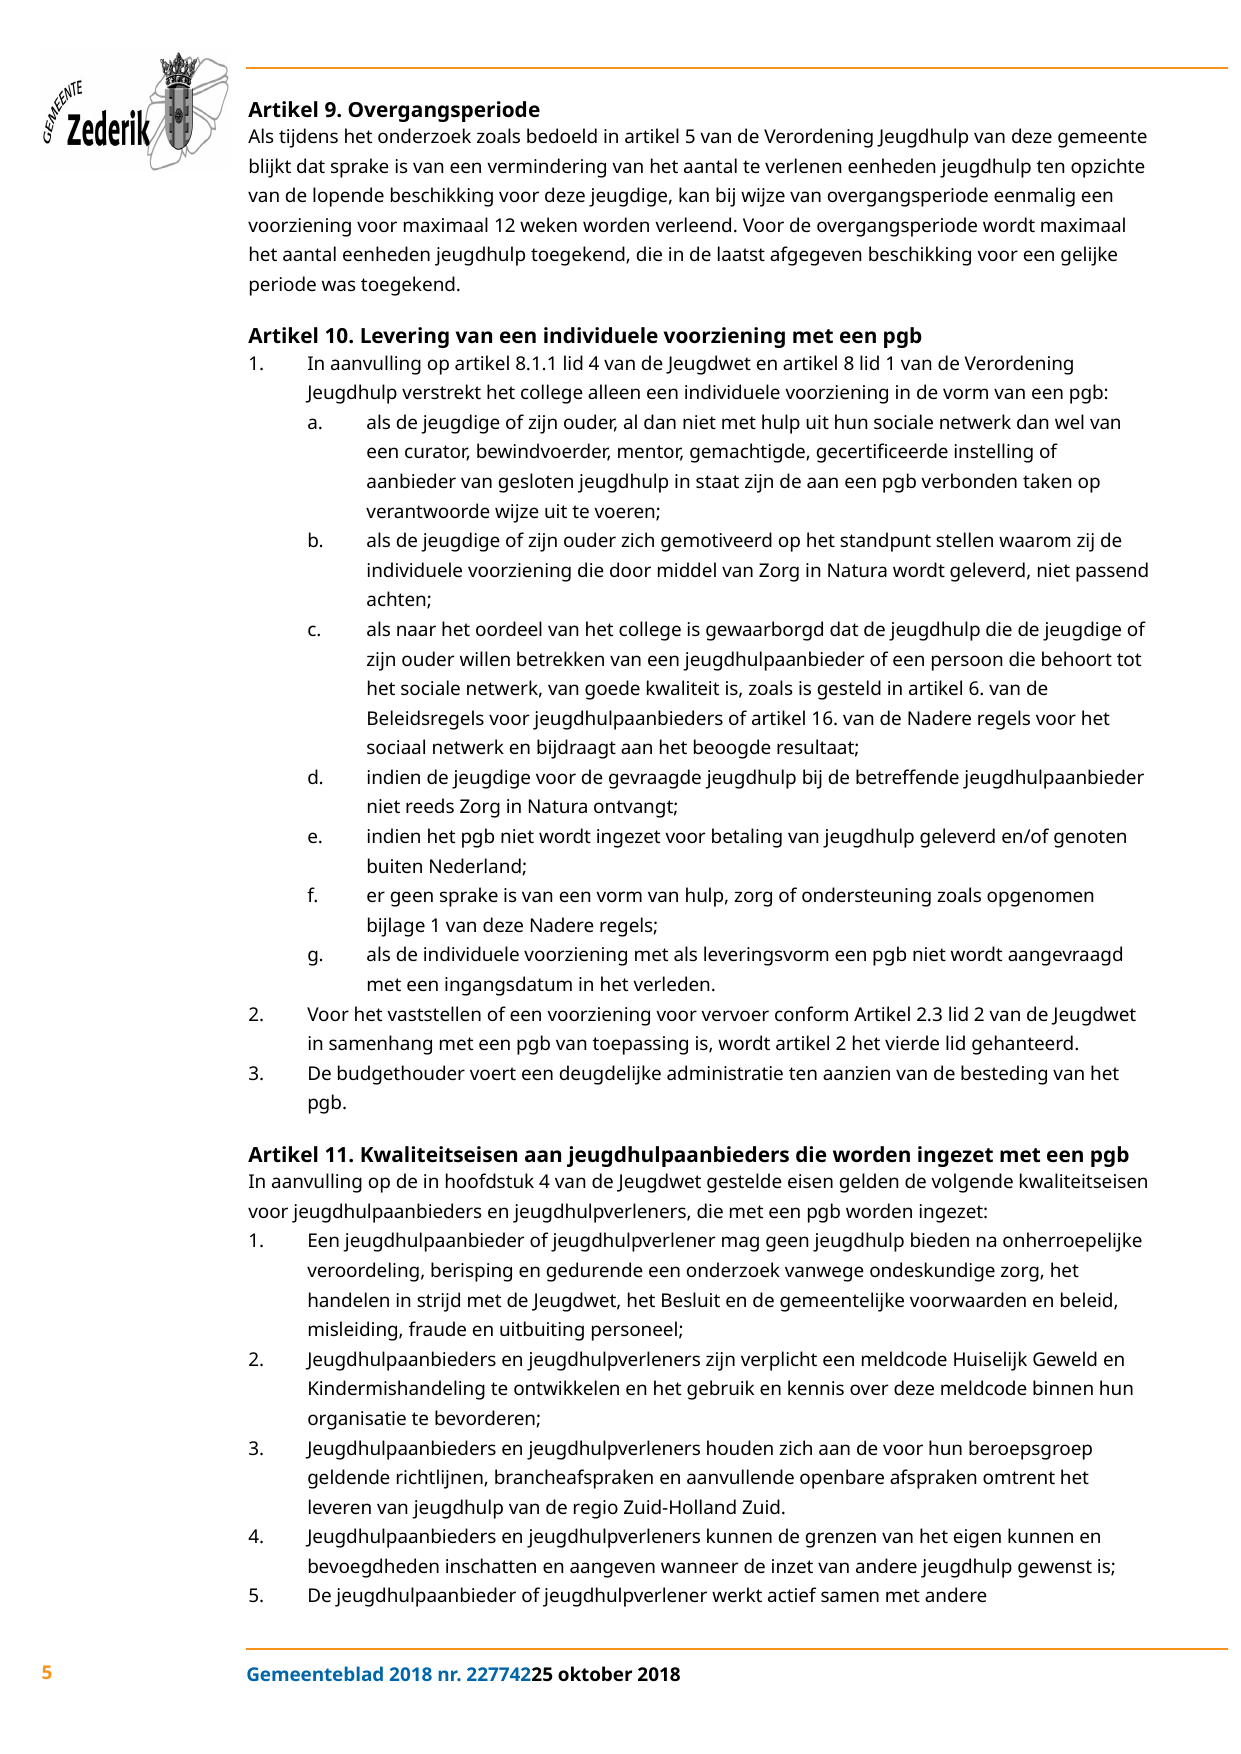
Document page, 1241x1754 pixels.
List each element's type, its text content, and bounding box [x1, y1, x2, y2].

list als de jeugdige of zijn ouder, al dan niet met hulp uit hun sociale netwerk dan wel van een curator, bewindvoerder, mentor, gemachtigde, gecertificeerde instelling of aanbieder van gesloten jeugdhulp in staat zijn de aan een pgb verbonden taken op verantwoorde wijze uit te voeren; [307, 409, 1152, 524]
list In aanvulling op artikel 8.1.1 lid 4 van de Jeugdwet en artikel 8 lid 1 van de Verordening Jeugdhulp verstrekt het college alleen een individuele voorziening in de vorm van een pgb: [248, 350, 1152, 405]
text Artikel 9. Overgangsperiode [248, 95, 1152, 123]
list indien het pgb niet wordt ingezet voor betaling van jeugdhulp geleverd en/of genoten buiten Nederland; [307, 823, 1152, 879]
list als naar het oordeel van het college is gewaarborgd dat de jeugdhulp die de jeugdige of zijn ouder willen betrekken van een jeugdhulpaanbieder of een persoon die behoort tot het sociale netwerk, van goede kwaliteit is, zoals is gesteld in artikel 6. van de Beleidsregels voor jeugdhulpaanbieders of artikel 16. van de Nadere regels voor het sociaal netwerk en bijdraagt aan het beoogde resultaat; [307, 616, 1152, 760]
list Voor het vaststellen of een voorziening voor vervoer conform Artikel 2.3 lid 2 van de Jeugdwet in samenhang met een pgb van toepassing is, wordt artikel 2 het vierde lid gehanteerd. [248, 1001, 1152, 1056]
list Jeugdhulpaanbieders en jeugdhulpverleners kunnen de grenzen van het eigen kunnen en bevoegdheden inschatten en aangeven wanneer de inzet van andere jeugdhulp gewenst is; [248, 1523, 1152, 1579]
list als de jeugdige of zijn ouder zich gemotiveerd op het standpunt stellen waarom zij de individuele voorziening die door middel van Zorg in Natura wordt geleverd, niet passend achten; [307, 527, 1152, 612]
list De jeugdhulpaanbieder of jeugdhulpverlener werkt actief samen met andere [248, 1583, 1152, 1608]
list De budgethouder voert een deugdelijke administratie ten aanzien van de besteding van het pgb. [248, 1060, 1152, 1115]
list Jeugdhulpaanbieders en jeugdhulpverleners zijn verplicht een meldcode Huiselijk Geweld en Kindermishandeling te ontwikkelen en het gebruik en kennis over deze meldcode binnen hun organisatie te bevorderen; [248, 1346, 1152, 1431]
text Artikel 11. Kwaliteitseisen aan jeugdhulpaanbieders die worden ingezet met een pgb [248, 1140, 1152, 1168]
text In aanvulling op de in hoofdstuk 4 van de Jeugdwet gestelde eisen gelden de volgende kwaliteitseisen voor jeugdhulpaanbieders en jeugdhulpverleners, die met een pgb worden ingezet: [248, 1168, 1152, 1224]
text Als tijdens het onderzoek zoals bedoeld in artikel 5 van de Verordening Jeugdhulp van deze gemeente blijkt dat sprake is van een vermindering van het aantal te verlenen eenheden jeugdhulp ten opzichte van de lopende beschikking voor deze jeugdige, kan bij wijze van overgangsperiode eenmalig een voorziening voor maximaal 12 weken worden verleend. Voor de overgangsperiode wordt maximaal het aantal eenheden jeugdhulp toegekend, die in de laatst afgegeven beschikking voor een gelijke periode was toegekend. [248, 123, 1152, 297]
picture [41, 47, 231, 172]
text Artikel 10. Levering van een individuele voorziening met een pgb [248, 322, 1152, 350]
list als de individuele voorziening met als leveringsvorm een pgb niet wordt aangevraagd met een ingangsdatum in het verleden. [307, 942, 1152, 997]
list indien de jeugdige voor de gevraagde jeugdhulp bij de betreffende jeugdhulpaanbieder niet reeds Zorg in Natura ontvangt; [307, 764, 1152, 819]
list er geen sprake is van een vorm van hulp, zorg of ondersteuning zoals opgenomen bijlage 1 van deze Nadere regels; [307, 882, 1152, 938]
list Jeugdhulpaanbieders en jeugdhulpverleners houden zich aan de voor hun beroepsgroep geldende richtlijnen, brancheafspraken en aanvullende openbare afspraken omtrent het leveren van jeugdhulp van de regio Zuid-Holland Zuid. [248, 1435, 1152, 1519]
list Een jeugdhulpaanbieder of jeugdhulpverlener mag geen jeugdhulp bieden na onherroepelijke veroordeling, berisping en gedurende een onderzoek vanwege ondeskundige zorg, het handelen in strijd met de Jeugdwet, het Besluit en de gemeentelijke voorwaarden en beleid, misleiding, fraude en uitbuiting personeel; [248, 1228, 1152, 1342]
